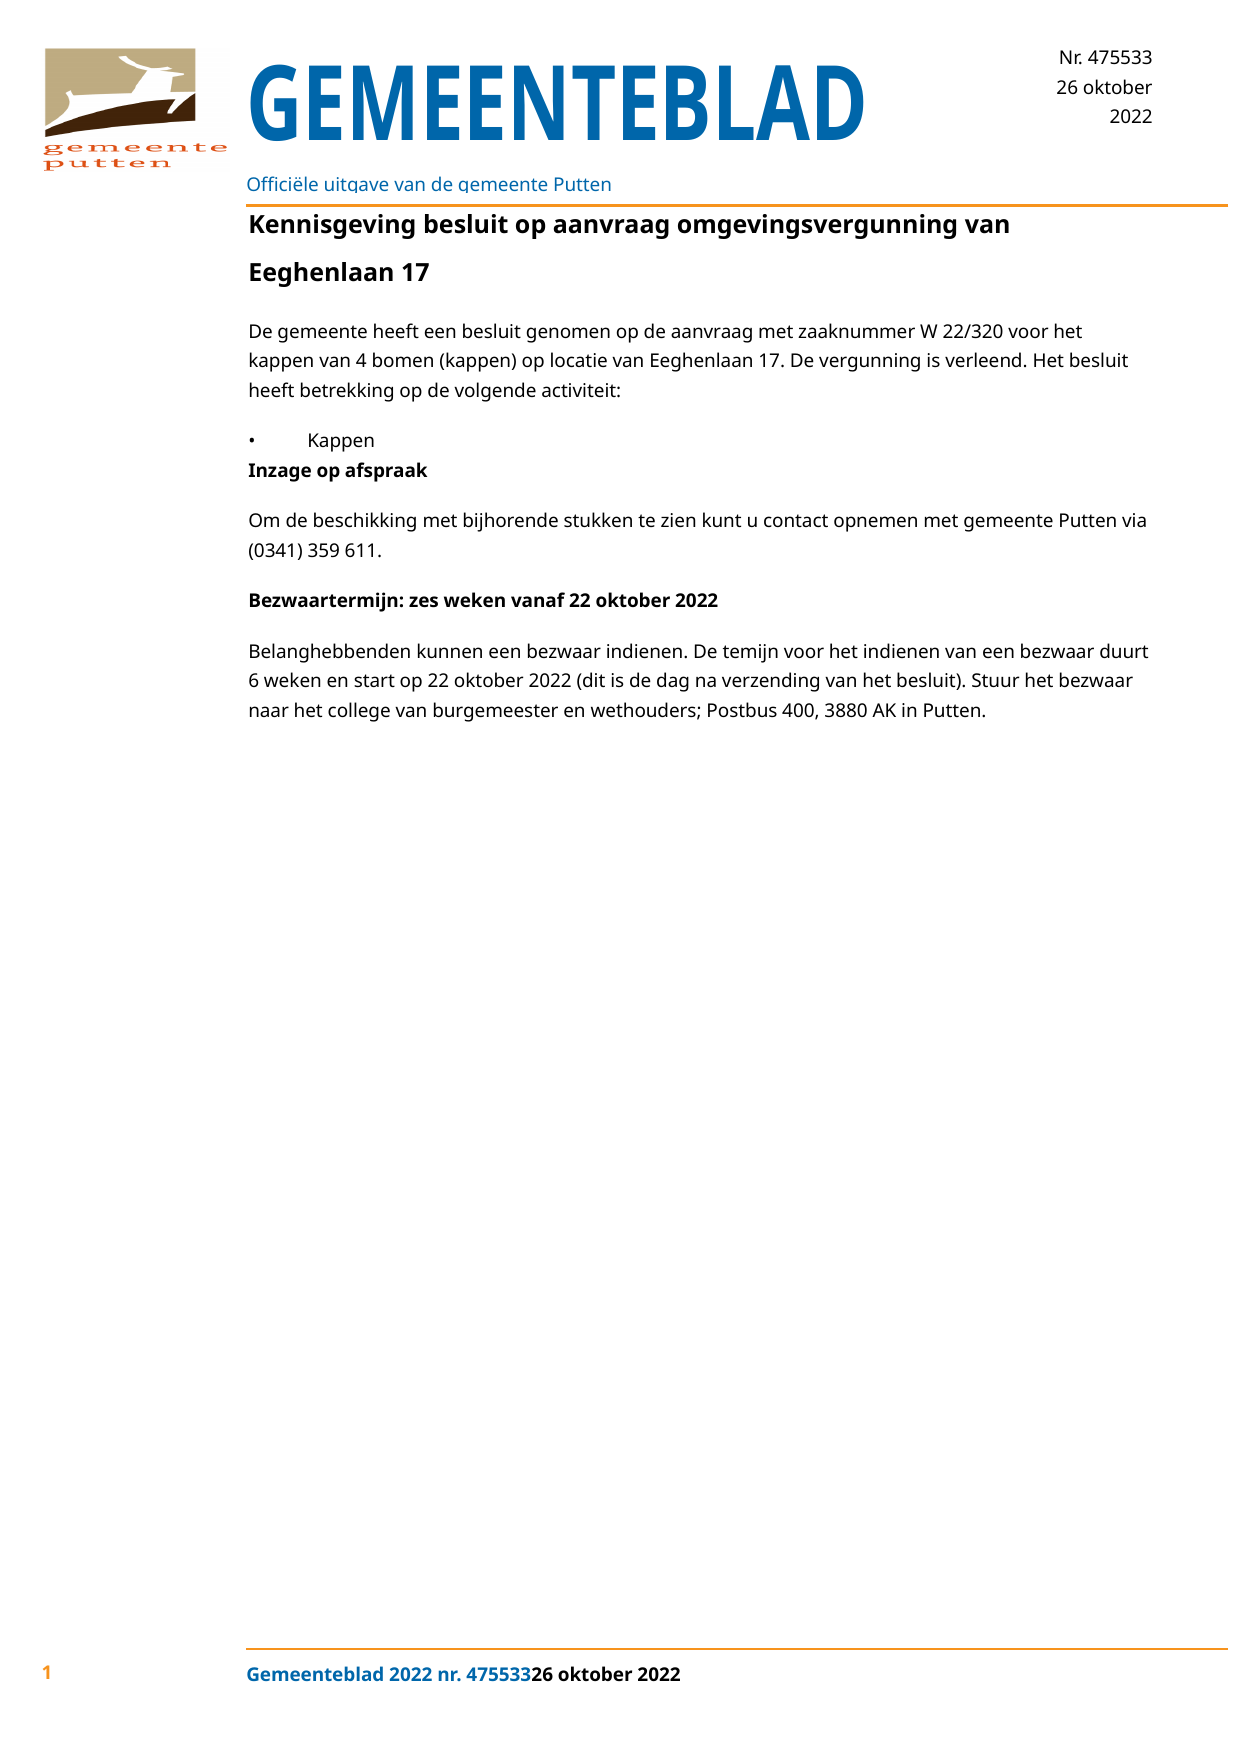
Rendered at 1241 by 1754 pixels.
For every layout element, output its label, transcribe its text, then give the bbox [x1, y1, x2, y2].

text Om de beschikking met bijhorende stukken te zien kunt u contact opnemen met gemeente Putten via (0341) 359 611. [248, 507, 1152, 563]
text Belanghebbenden kunnen een bezwaar indienen. De temijn voor het indienen van een bezwaar duurt 6 weken en start op 22 oktober 2022 (dit is de dag na verzending van het besluit). Stuur het bezwaar naar het college van burgemeester en wethouders; Postbus 400, 3880 AK in Putten. [248, 638, 1152, 723]
picture [41, 47, 231, 172]
list Kappen [248, 427, 1152, 453]
text De gemeente heeft een besluit genomen op de aanvraag met zaaknummer W 22/320 voor het kappen van 4 bomen (kappen) op locatie van Eeghenlaan 17. De vergunning is verleend. Het besluit heeft betrekking op de volgende activiteit: [248, 318, 1152, 403]
text Inzage op afspraak [248, 457, 1152, 483]
text Kennisgeving besluit op aanvraag omgevingsvergunning van Eeghenlaan 17 [248, 207, 1152, 288]
text Bezwaartermijn: zes weken vanaf 22 oktober 2022 [248, 587, 1152, 613]
